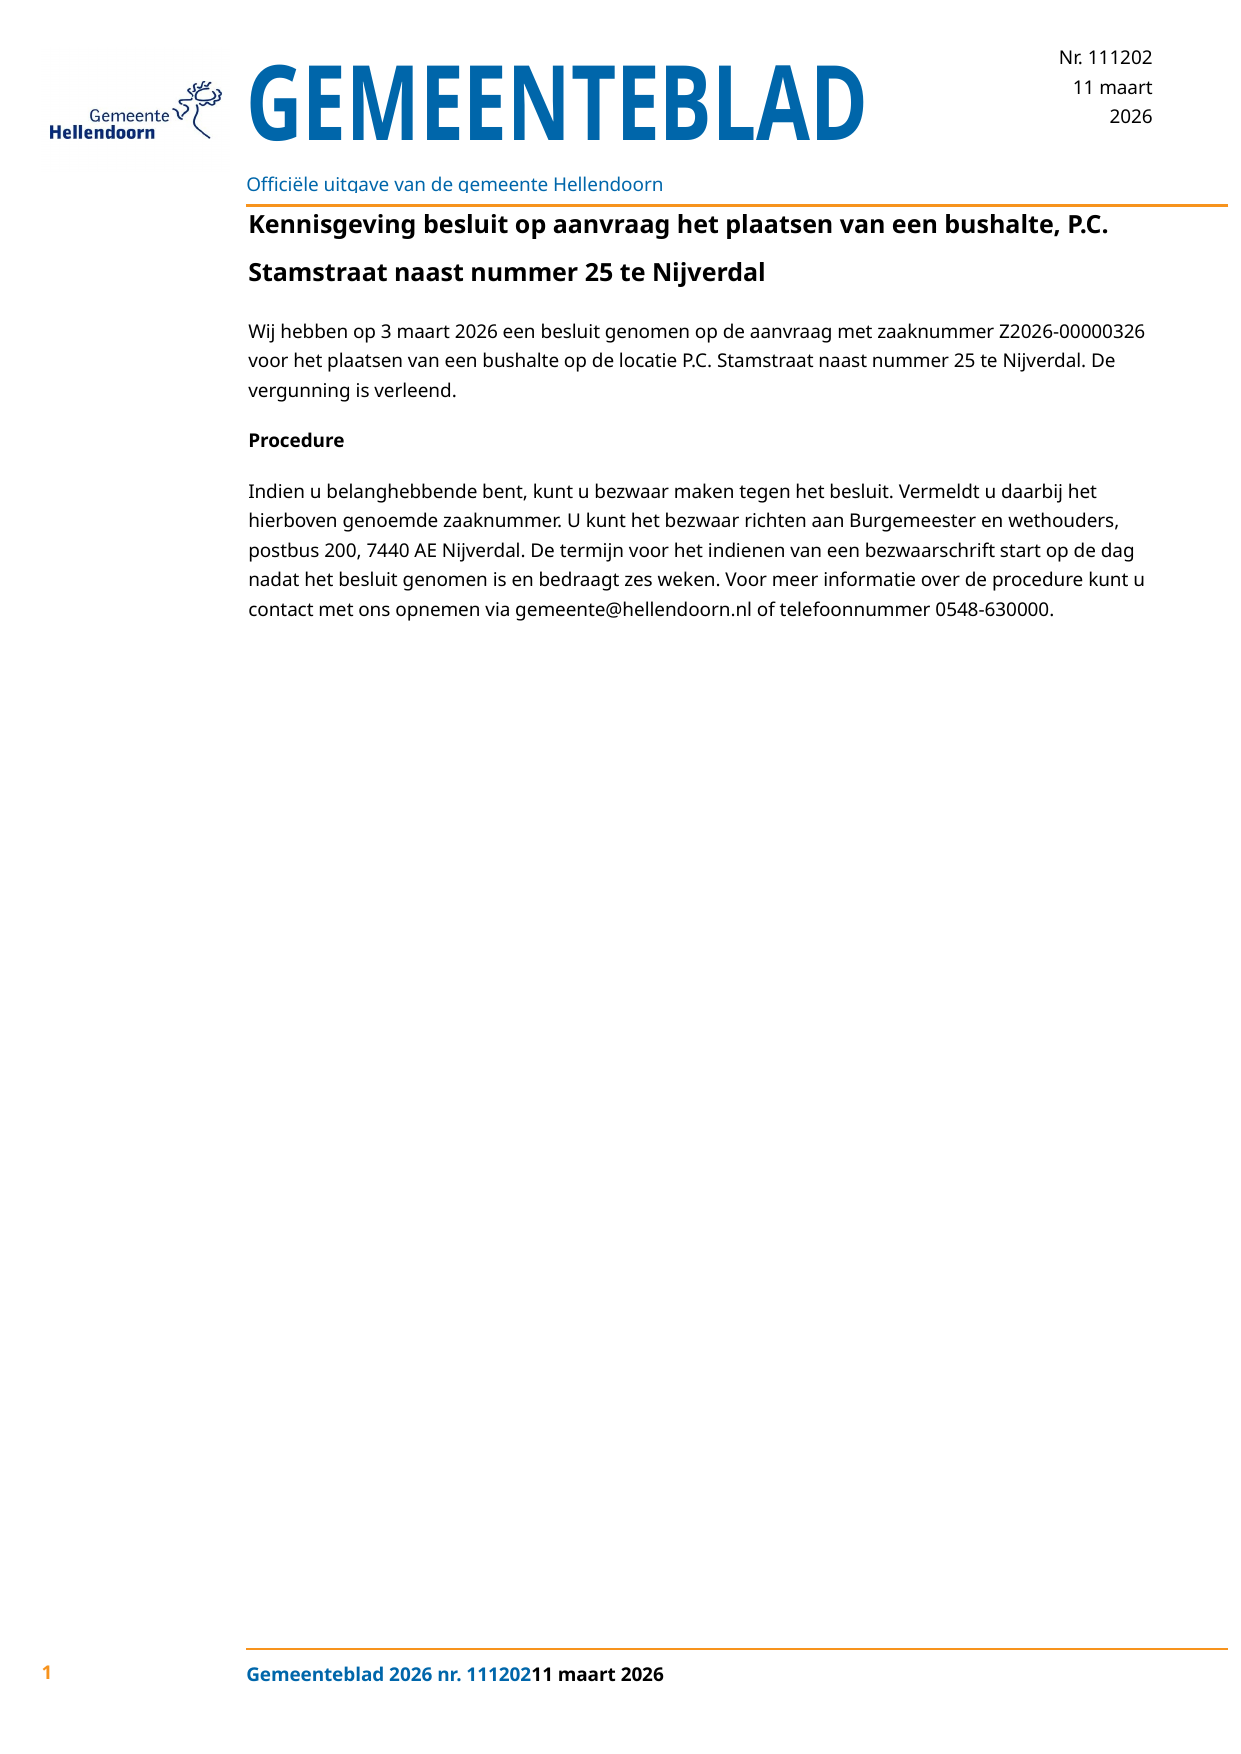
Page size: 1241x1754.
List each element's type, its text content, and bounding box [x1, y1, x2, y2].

picture [41, 47, 231, 172]
text Indien u belanghebbende bent, kunt u bezwaar maken tegen het besluit. Vermeldt u daarbij het hierboven genoemde zaaknummer. U kunt het bezwaar richten aan Burgemeester en wethouders, postbus 200, 7440 AE Nijverdal. De termijn voor het indienen van een bezwaarschrift start op de dag nadat het besluit genomen is en bedraagt zes weken. Voor meer informatie over de procedure kunt u contact met ons opnemen via gemeente@hellendoorn.nl of telefoonnummer 0548-630000. [248, 478, 1152, 622]
text Procedure [248, 427, 1152, 453]
text Wij hebben op 3 maart 2026 een besluit genomen op de aanvraag met zaaknummer Z2026-00000326 voor het plaatsen van een bushalte op de locatie P.C. Stamstraat naast nummer 25 te Nijverdal. De vergunning is verleend. [248, 318, 1152, 403]
text Kennisgeving besluit op aanvraag het plaatsen van een bushalte, P.C. Stamstraat naast nummer 25 te Nijverdal [248, 207, 1152, 288]
